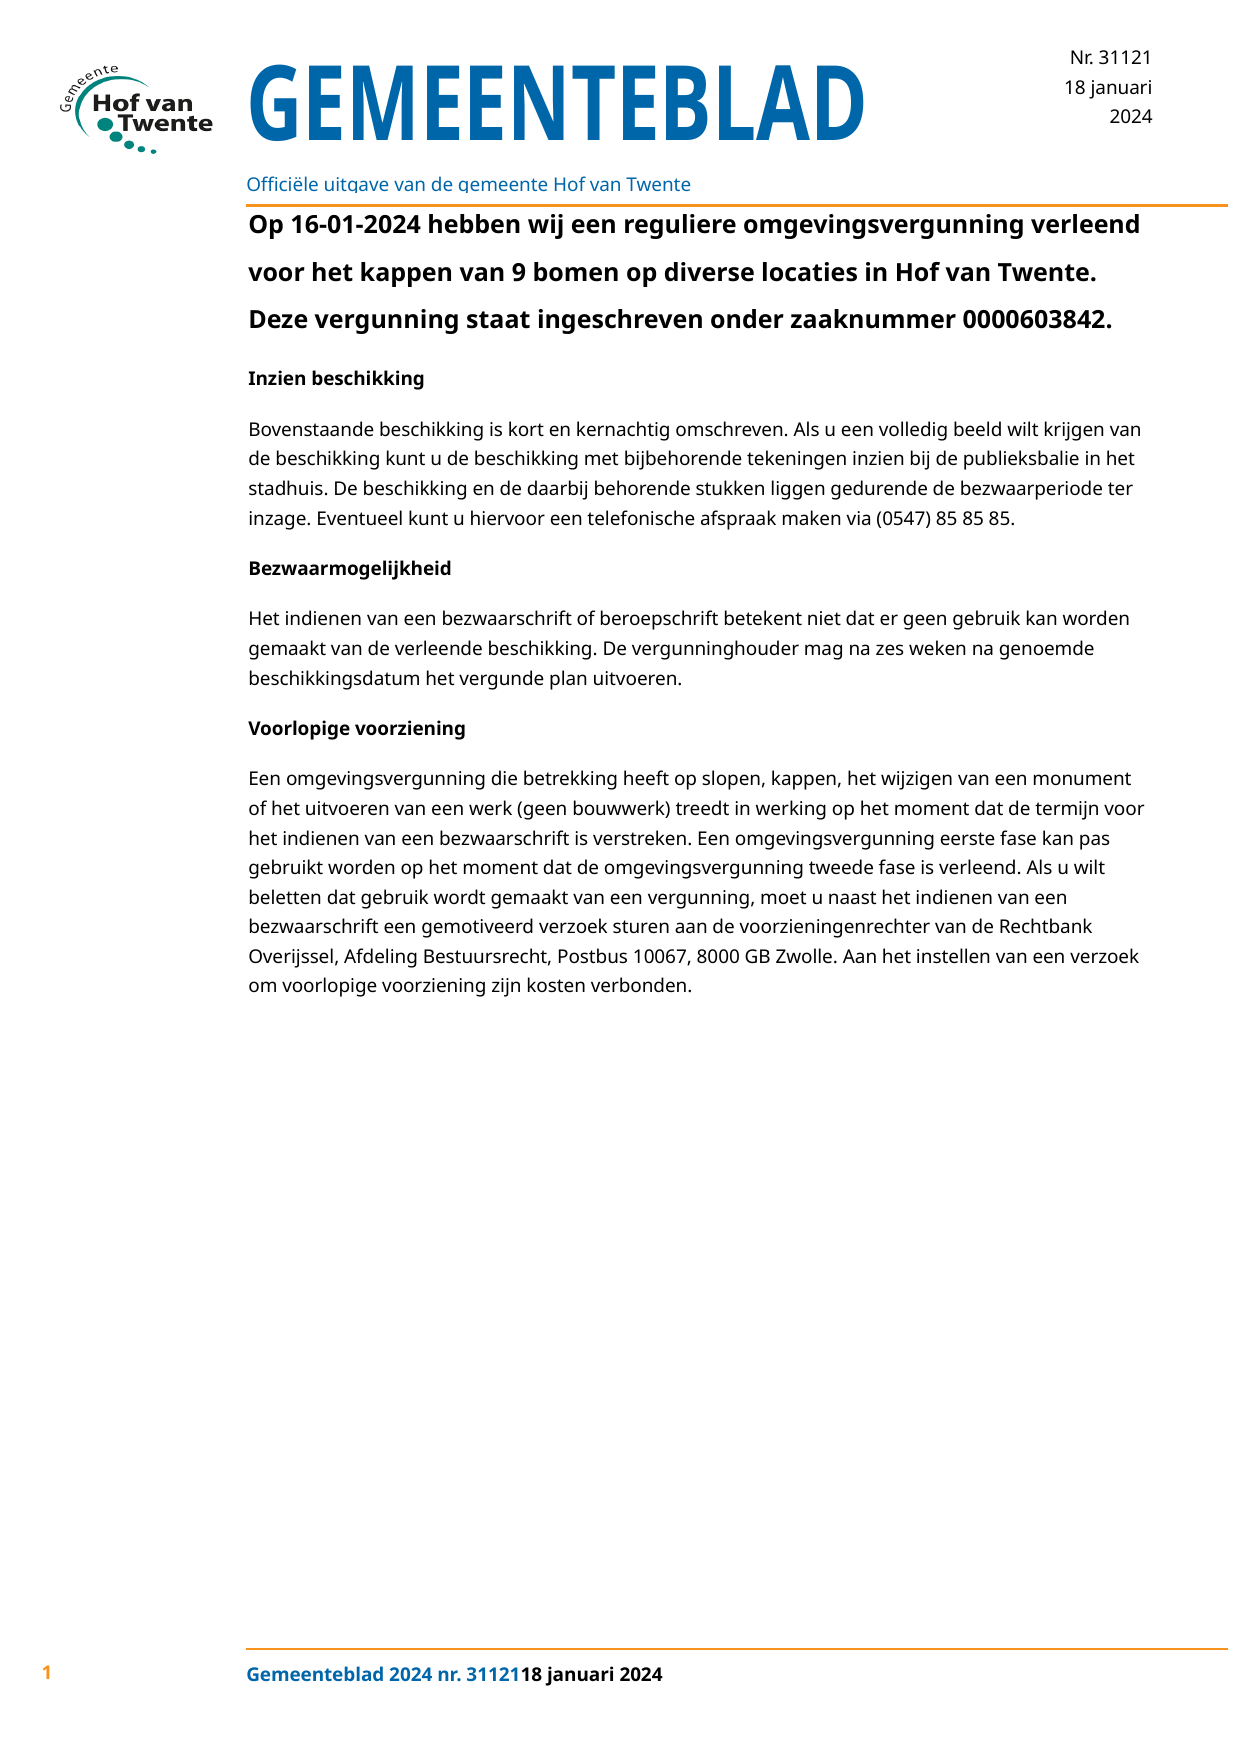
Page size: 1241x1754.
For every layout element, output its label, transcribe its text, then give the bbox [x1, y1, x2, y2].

text Op 16-01-2024 hebben wij een reguliere omgevingsvergunning verleend voor het kappen van 9 bomen op diverse locaties in Hof van Twente. Deze vergunning staat ingeschreven onder zaaknummer 0000603842. [248, 207, 1152, 336]
text Bezwaarmogelijkheid [248, 555, 1152, 581]
text Het indienen van een bezwaarschrift of beroepschrift betekent niet dat er geen gebruik kan worden gemaakt van de verleende beschikking. De vergunninghouder mag na zes weken na genoemde beschikkingsdatum het vergunde plan uitvoeren. [248, 606, 1152, 690]
text Een omgevingsvergunning die betrekking heeft op slopen, kappen, het wijzigen van een monument of het uitvoeren van een werk (geen bouwwerk) treedt in werking op het moment dat de termijn voor het indienen van een bezwaarschrift is verstreken. Een omgevingsvergunning eerste fase kan pas gebruikt worden op het moment dat de omgevingsvergunning tweede fase is verleend. Als u wilt beletten dat gebruik wordt gemaakt van een vergunning, moet u naast het indienen van een bezwaarschrift een gemotiveerd verzoek sturen aan de voorzieningenrechter van de Rechtbank Overijssel, Afdeling Bestuursrecht, Postbus 10067, 8000 GB Zwolle. Aan het instellen van een verzoek om voorlopige voorziening zijn kosten verbonden. [248, 766, 1152, 998]
text Bovenstaande beschikking is kort en kernachtig omschreven. Als u een volledig beeld wilt krijgen van de beschikking kunt u de beschikking met bijbehorende tekeningen inzien bij de publieksbalie in het stadhuis. De beschikking en de daarbij behorende stukken liggen gedurende de bezwaarperiode ter inzage. Eventueel kunt u hiervoor een telefonische afspraak maken via (0547) 85 85 85. [248, 416, 1152, 530]
text Inzien beschikking [248, 366, 1152, 391]
picture [41, 47, 231, 172]
text Voorlopige voorziening [248, 715, 1152, 741]
